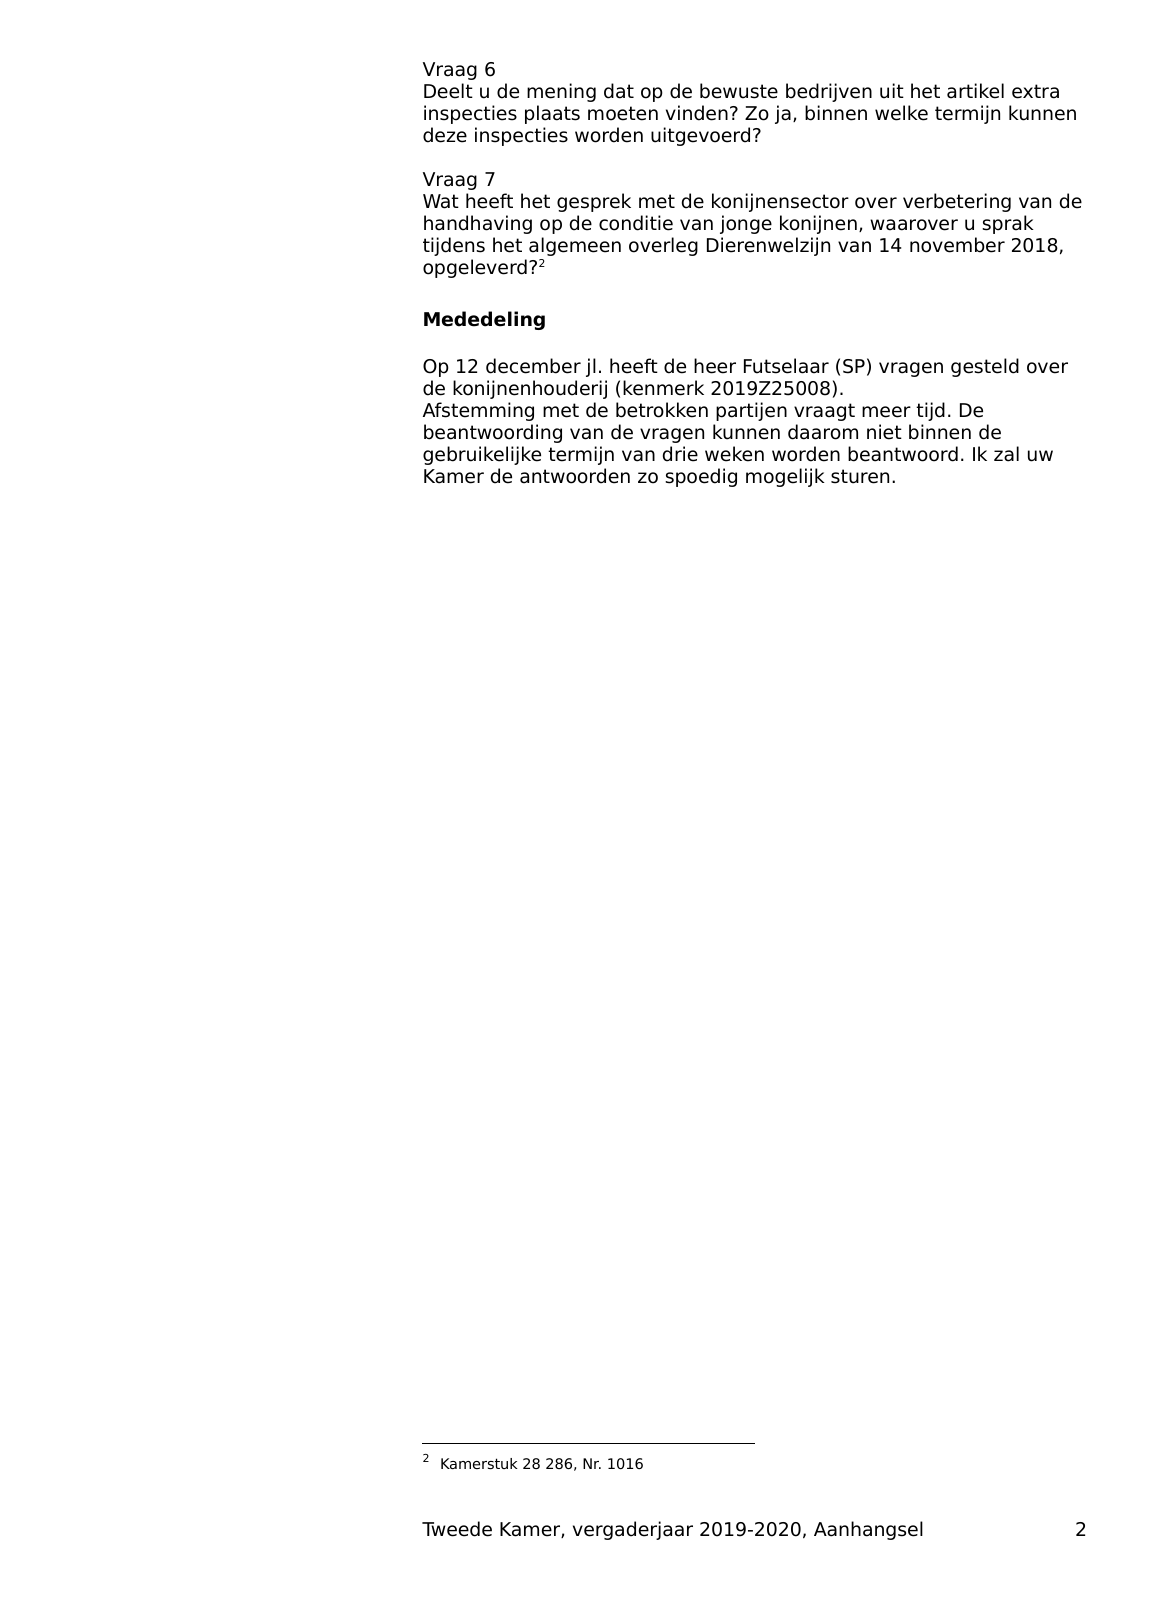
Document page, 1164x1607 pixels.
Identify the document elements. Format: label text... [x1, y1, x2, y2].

text Op 12 december jl. heeft de heer Futselaar (SP) vragen gesteld over de konijnenhouderij (kenmerk 2019Z25008). [422, 356, 1087, 400]
text Deelt u de mening dat op de bewuste bedrijven uit het artikel extra inspecties plaats moeten vinden? Zo ja, binnen welke termijn kunnen deze inspecties worden uitgevoerd? [422, 81, 1087, 147]
text Vraag 7 [422, 169, 1087, 191]
subtitle Mededeling [422, 309, 1087, 331]
text Wat heeft het gesprek met de konijnensector over verbetering van de handhaving op de conditie van jonge konijnen, waarover u sprak tijdens het algemeen overleg Dierenwelzijn van 14 november 2018, opgeleverd? [422, 191, 1087, 279]
text Vraag 6 [422, 59, 1087, 81]
text Kamerstuk 28 286, Nr. 1016 [422, 1452, 1087, 1474]
text Afstemming met de betrokken partijen vraagt meer tijd. De beantwoording van de vragen kunnen daarom niet binnen de gebruikelijke termijn van drie weken worden beantwoord. Ik zal uw Kamer de antwoorden zo spoedig mogelijk sturen. [422, 400, 1087, 488]
